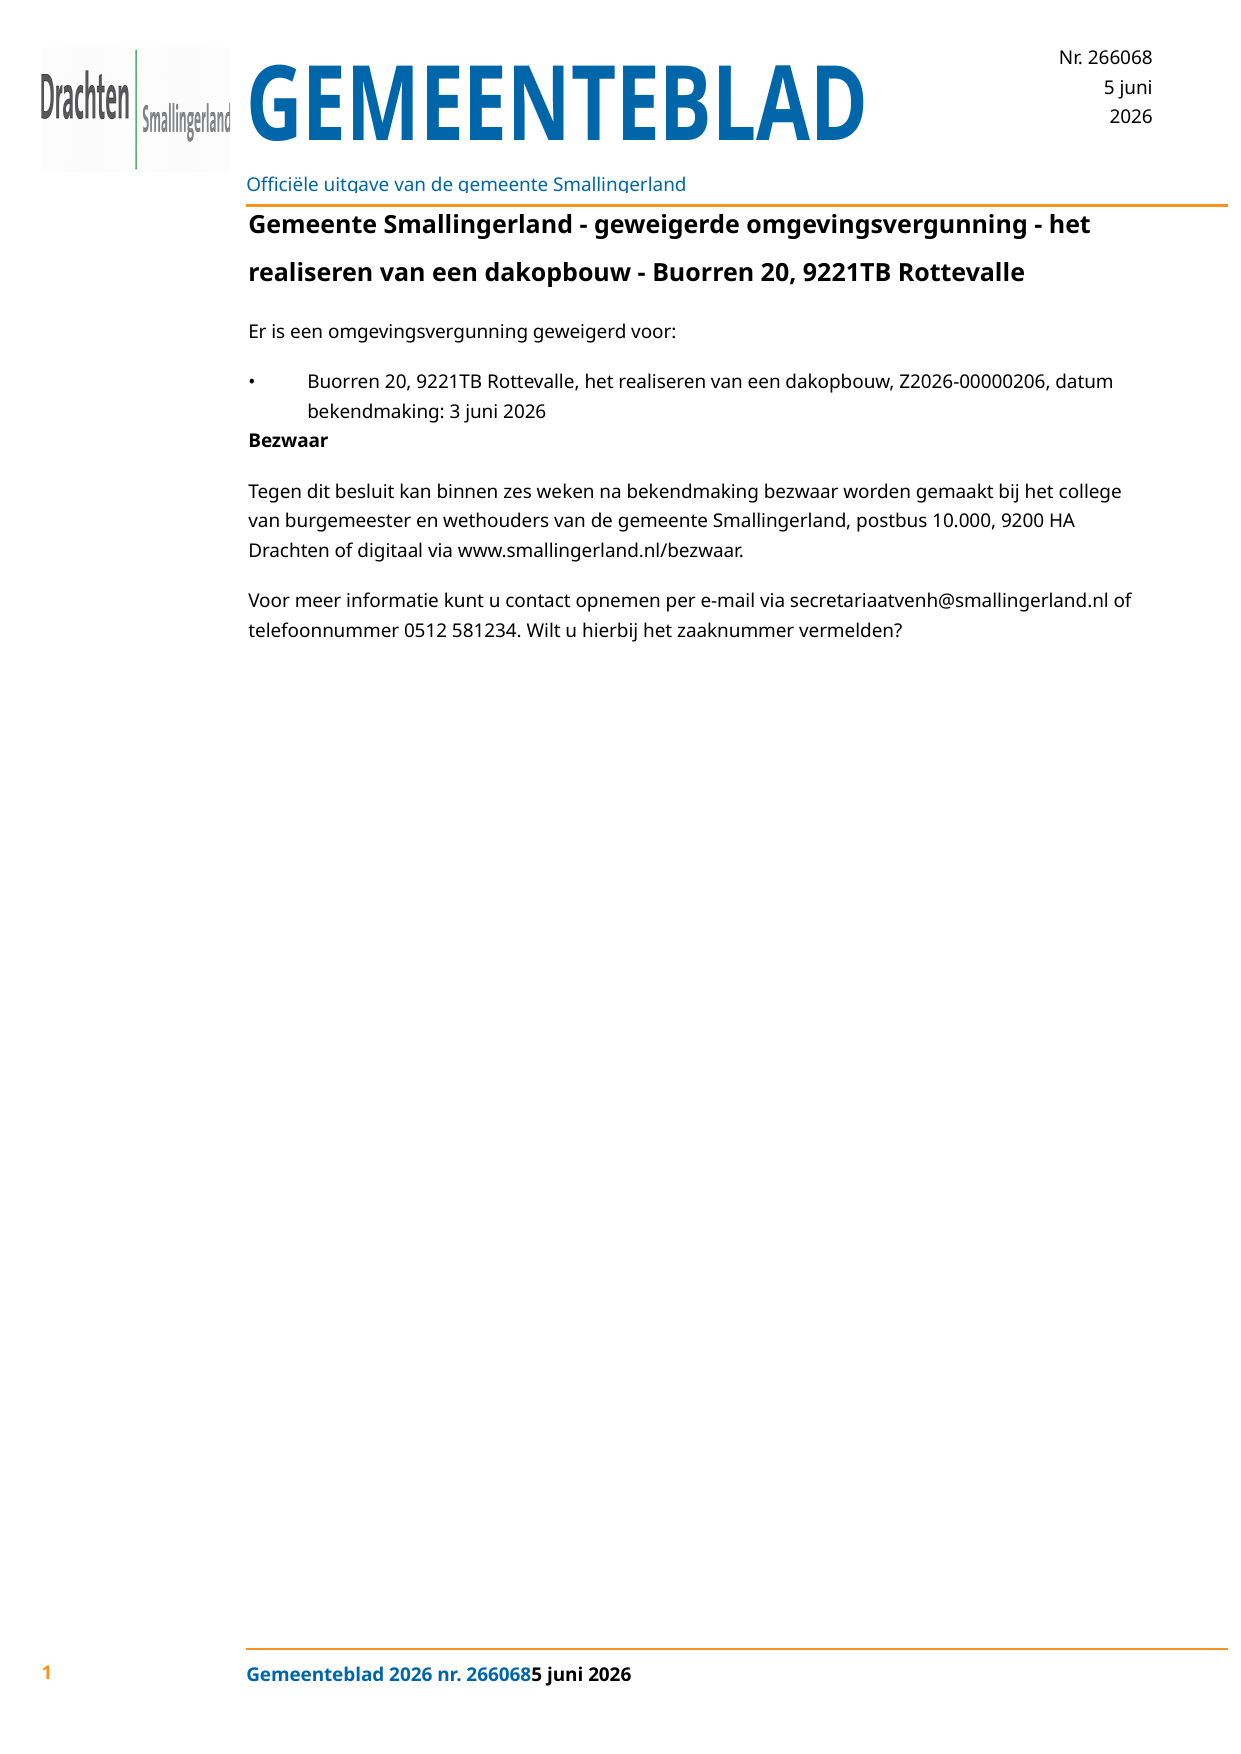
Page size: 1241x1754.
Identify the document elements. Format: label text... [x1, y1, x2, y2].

text Gemeente Smallingerland - geweigerde omgevingsvergunning - het realiseren van een dakopbouw - Buorren 20, 9221TB Rottevalle [248, 207, 1152, 288]
picture [41, 47, 231, 172]
list Buorren 20, 9221TB Rottevalle, het realiseren van een dakopbouw, Z2026-00000206, datum bekendmaking: 3 juni 2026 [248, 368, 1152, 424]
text Bezwaar [248, 427, 1152, 453]
text Voor meer informatie kunt u contact opnemen per e-mail via secretariaatvenh@smallingerland.nl of telefoonnummer 0512 581234. Wilt u hierbij het zaaknummer vermelden? [248, 587, 1152, 643]
text Er is een omgevingsvergunning geweigerd voor: [248, 318, 1152, 344]
text Tegen dit besluit kan binnen zes weken na bekendmaking bezwaar worden gemaakt bij het college van burgemeester en wethouders van de gemeente Smallingerland, postbus 10.000, 9200 HA Drachten of digitaal via www.smallingerland.nl/bezwaar. [248, 478, 1152, 563]
